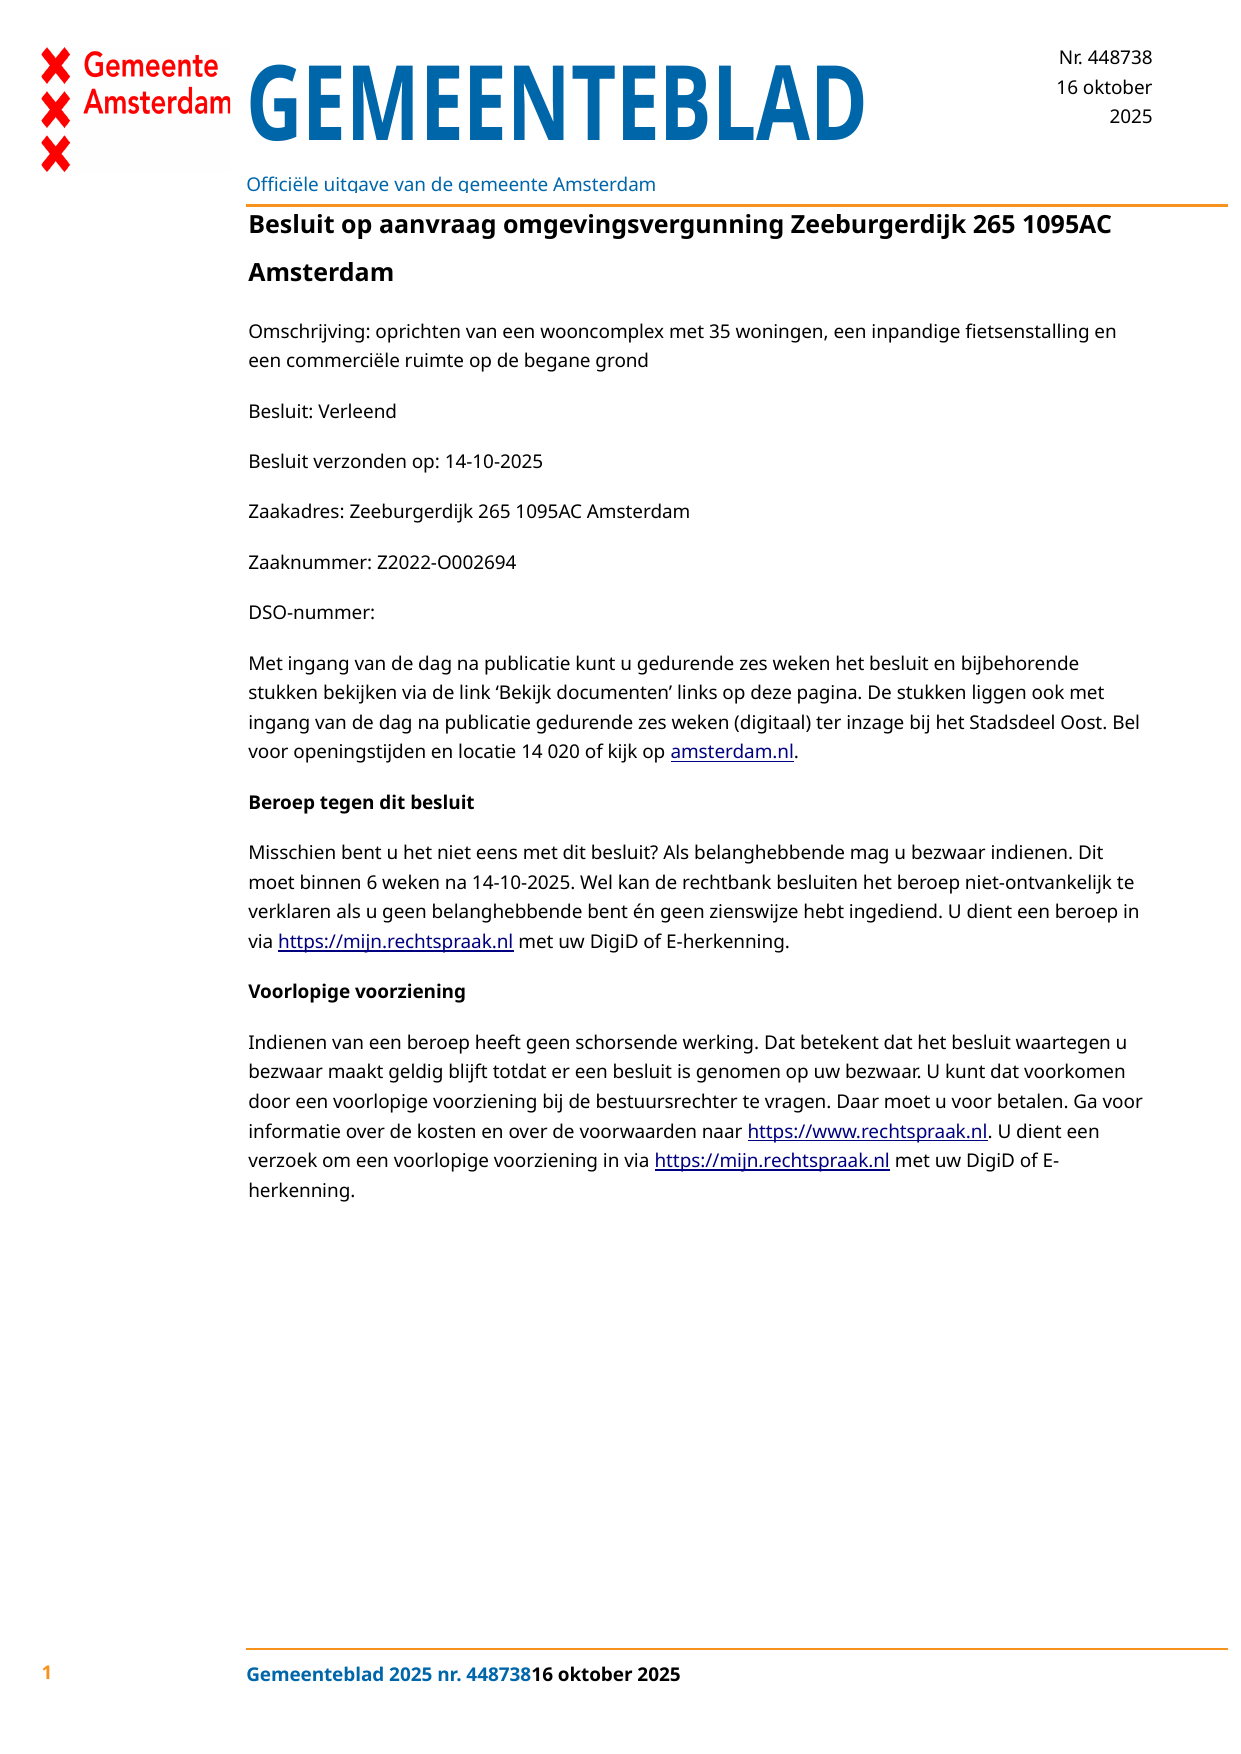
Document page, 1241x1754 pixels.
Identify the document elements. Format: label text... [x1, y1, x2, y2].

text Beroep tegen dit besluit [248, 789, 1152, 815]
text Zaaknummer: Z2022-O002694 [248, 549, 1152, 575]
text DSO-nummer: [248, 599, 1152, 625]
text Omschrijving: oprichten van een wooncomplex met 35 woningen, een inpandige fietsenstalling en een commerciële ruimte op de begane grond [248, 318, 1152, 373]
text Besluit op aanvraag omgevingsvergunning Zeeburgerdijk 265 1095AC Amsterdam [248, 207, 1152, 288]
text Zaakadres: Zeeburgerdijk 265 1095AC Amsterdam [248, 499, 1152, 524]
text Voorlopige voorziening [248, 979, 1152, 1004]
text Besluit: Verleend [248, 398, 1152, 424]
picture [41, 47, 231, 172]
text Indienen van een beroep heeft geen schorsende werking. Dat betekent dat het besluit waartegen u bezwaar maakt geldig blijft totdat er een besluit is genomen op uw bezwaar. U kunt dat voorkomen door een voorlopige voorziening bij de bestuursrechter te vragen. Daar moet u voor betalen. Ga voor informatie over de kosten en over de voorwaarden naar https://www.rechtspraak.nl. U dient een verzoek om een voorlopige voorziening in via https://mijn.rechtspraak.nl met uw DigiD of E-herkenning. [248, 1029, 1152, 1203]
text Misschien bent u het niet eens met dit besluit? Als belanghebbende mag u bezwaar indienen. Dit moet binnen 6 weken na 14-10-2025. Wel kan de rechtbank besluiten het beroep niet-ontvankelijk te verklaren als u geen belanghebbende bent én geen zienswijze hebt ingediend. U dient een beroep in via https://mijn.rechtspraak.nl met uw DigiD of E-herkenning. [248, 839, 1152, 954]
text Besluit verzonden op: 14-10-2025 [248, 448, 1152, 474]
text Met ingang van de dag na publicatie kunt u gedurende zes weken het besluit en bijbehorende stukken bekijken via de link ‘Bekijk documenten’ links op deze pagina. De stukken liggen ook met ingang van de dag na publicatie gedurende zes weken (digitaal) ter inzage bij het Stadsdeel Oost. Bel voor openingstijden en locatie 14 020 of kijk op amsterdam.nl. [248, 650, 1152, 764]
